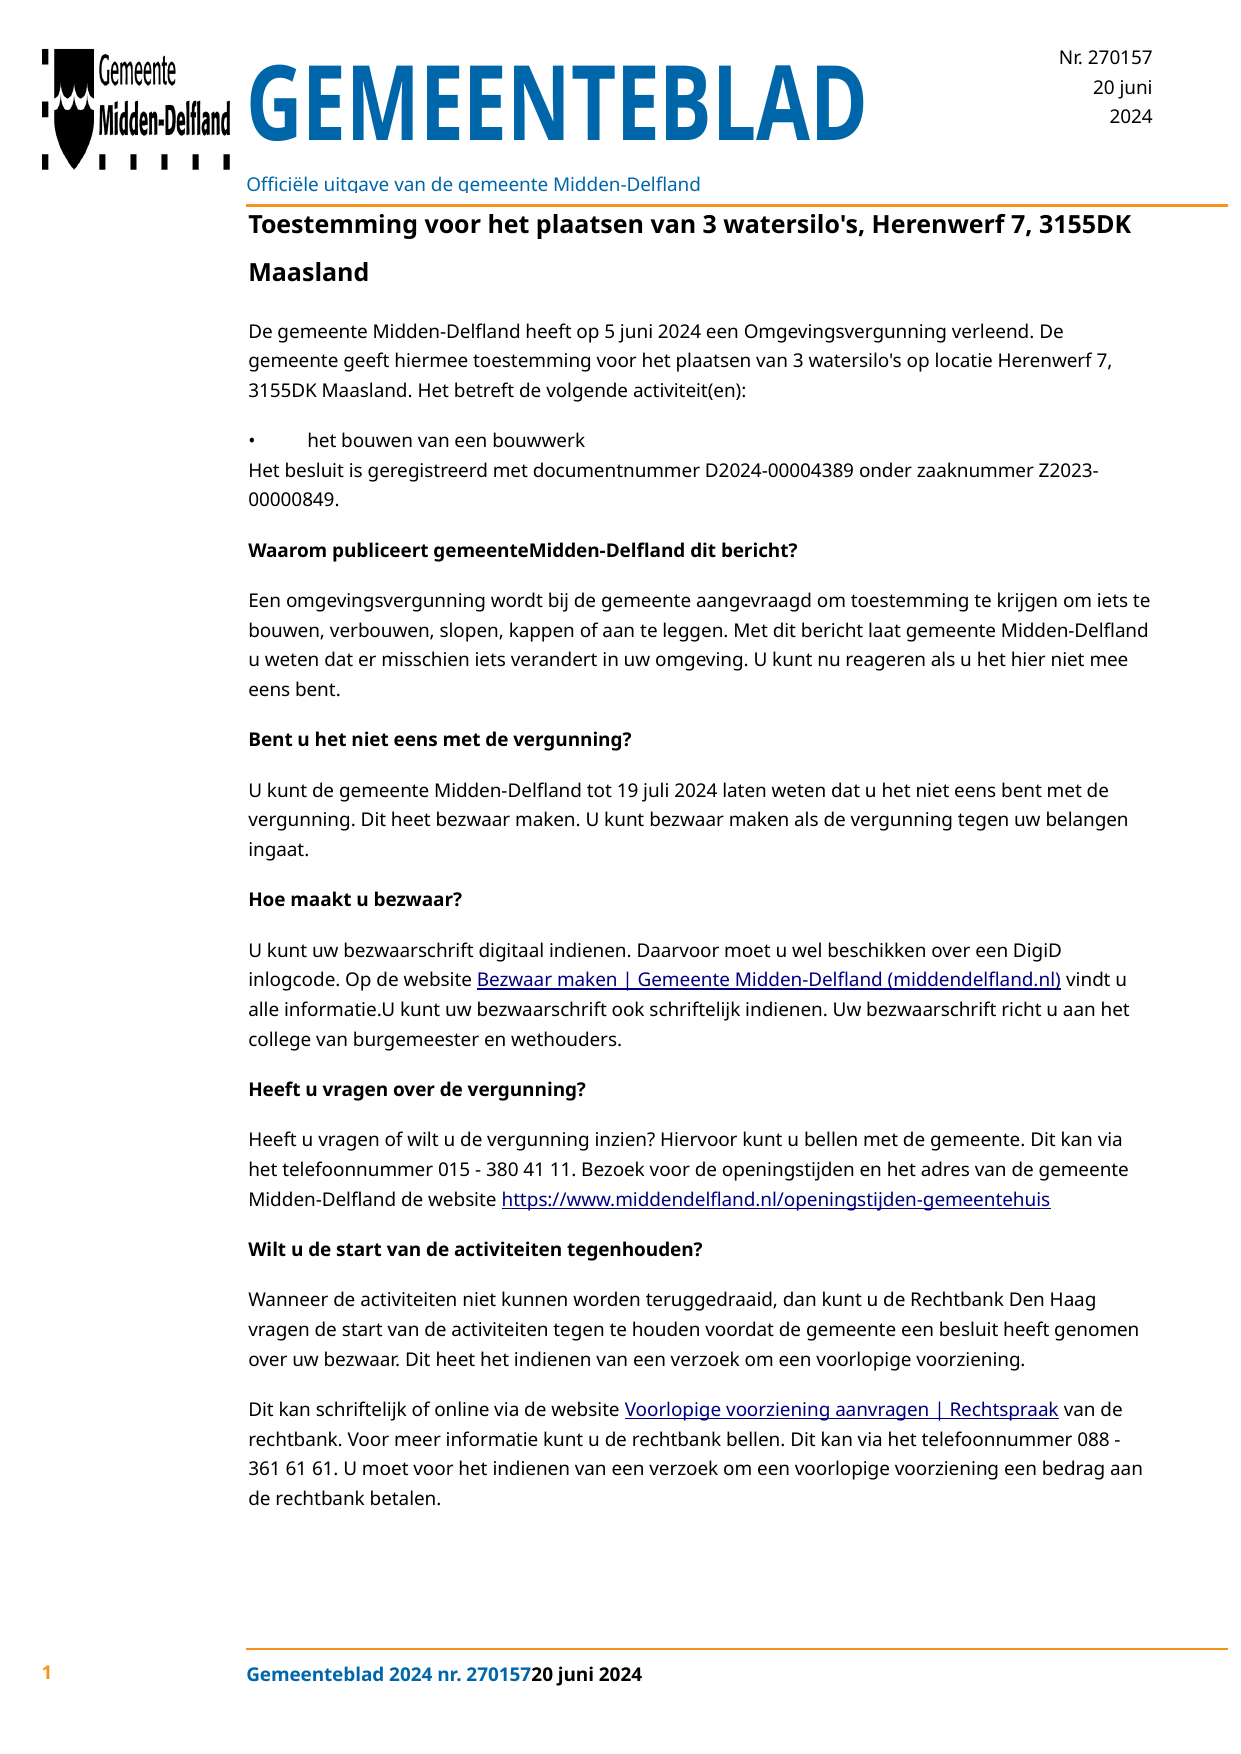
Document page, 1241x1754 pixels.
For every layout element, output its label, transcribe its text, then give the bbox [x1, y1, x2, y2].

text Wanneer de activiteiten niet kunnen worden teruggedraaid, dan kunt u de Rechtbank Den Haag vragen de start van de activiteiten tegen te houden voordat de gemeente een besluit heeft genomen over uw bezwaar. Dit heet het indienen van een verzoek om een voorlopige voorziening. [248, 1287, 1152, 1372]
picture [41, 47, 231, 172]
text Heeft u vragen of wilt u de vergunning inzien? Hiervoor kunt u bellen met de gemeente. Dit kan via het telefoonnummer 015 - 380 41 11. Bezoek voor de openingstijden en het adres van de gemeente Midden-Delfland de website https://www.middendelfland.nl/openingstijden-gemeentehuis [248, 1127, 1152, 1212]
text Toestemming voor het plaatsen van 3 watersilo's, Herenwerf 7, 3155DK Maasland [248, 207, 1152, 288]
text Waarom publiceert gemeenteMidden-Delfland dit bericht? [248, 537, 1152, 563]
text U kunt uw bezwaarschrift digitaal indienen. Daarvoor moet u wel beschikken over een DigiD inlogcode. Op de website Bezwaar maken | Gemeente Midden-Delfland (middendelfland.nl) vindt u alle informatie.U kunt uw bezwaarschrift ook schriftelijk indienen. Uw bezwaarschrift richt u aan het college van burgemeester en wethouders. [248, 937, 1152, 1052]
text Wilt u de start van de activiteiten tegenhouden? [248, 1236, 1152, 1262]
list het bouwen van een bouwwerk [248, 427, 1152, 453]
text Bent u het niet eens met de vergunning? [248, 727, 1152, 752]
text Een omgevingsvergunning wordt bij de gemeente aangevraagd om toestemming te krijgen om iets te bouwen, verbouwen, slopen, kappen of aan te leggen. Met dit bericht laat gemeente Midden-Delfland u weten dat er misschien iets verandert in uw omgeving. U kunt nu reageren als u het hier niet mee eens bent. [248, 587, 1152, 702]
text Het besluit is geregistreerd met documentnummer D2024-00004389 onder zaaknummer Z2023-00000849. [248, 457, 1152, 512]
text U kunt de gemeente Midden-Delfland tot 19 juli 2024 laten weten dat u het niet eens bent met de vergunning. Dit heet bezwaar maken. U kunt bezwaar maken als de vergunning tegen uw belangen ingaat. [248, 777, 1152, 862]
text Hoe maakt u bezwaar? [248, 887, 1152, 912]
text De gemeente Midden-Delfland heeft op 5 juni 2024 een Omgevingsvergunning verleend. De gemeente geeft hiermee toestemming voor het plaatsen van 3 watersilo's op locatie Herenwerf 7, 3155DK Maasland. Het betreft de volgende activiteit(en): [248, 318, 1152, 403]
text Heeft u vragen over de vergunning? [248, 1076, 1152, 1102]
text Dit kan schriftelijk of online via de website Voorlopige voorziening aanvragen | Rechtspraak van de rechtbank. Voor meer informatie kunt u de rechtbank bellen. Dit kan via het telefoonnummer 088 - 361 61 61. U moet voor het indienen van een verzoek om een voorlopige voorziening een bedrag aan de rechtbank betalen. [248, 1396, 1152, 1511]
